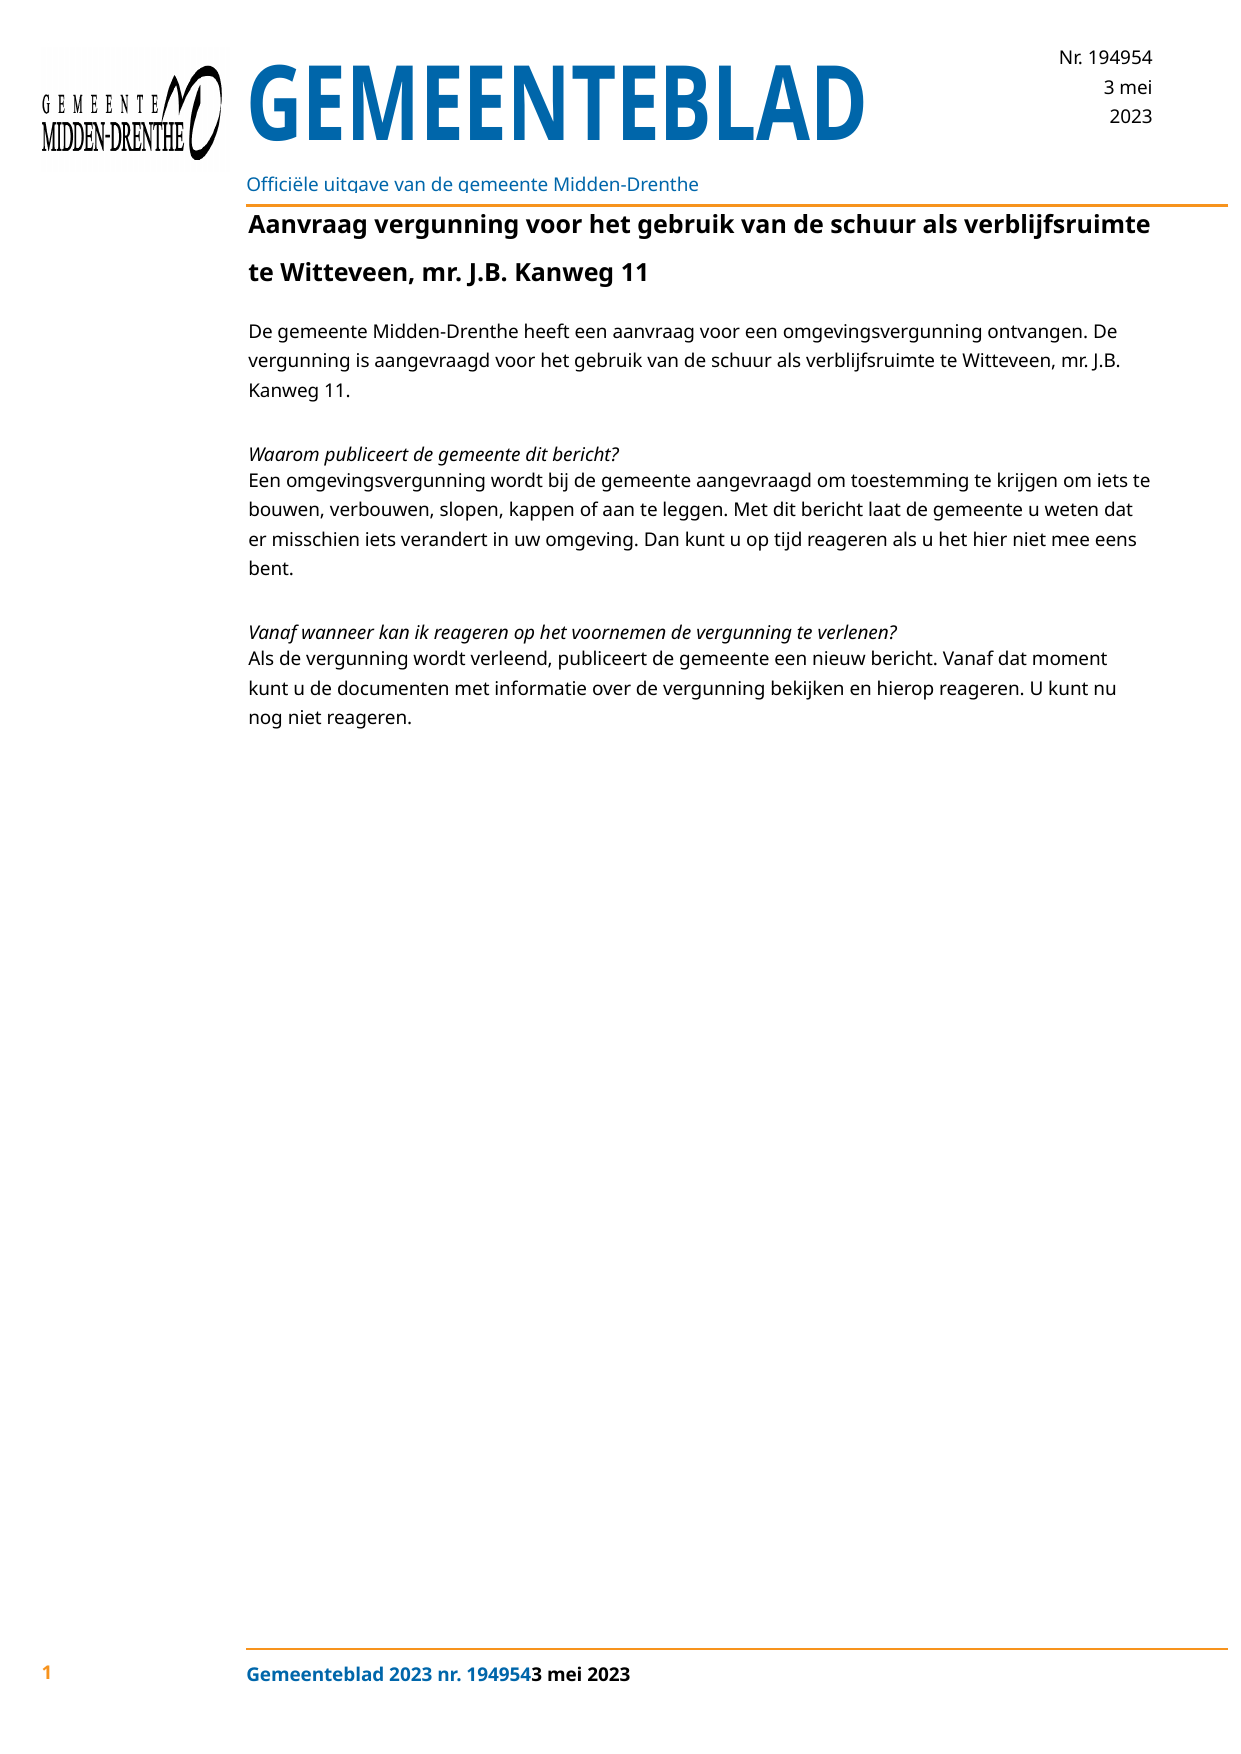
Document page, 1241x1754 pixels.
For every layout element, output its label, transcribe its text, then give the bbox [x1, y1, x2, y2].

text Vanaf wanneer kan ik reageren op het voornemen de vergunning te verlenen? [248, 619, 1152, 645]
text Als de vergunning wordt verleend, publiceert de gemeente een nieuw bericht. Vanaf dat moment kunt u de documenten met informatie over de vergunning bekijken en hierop reageren. U kunt nu nog niet reageren. [248, 645, 1152, 730]
text De gemeente Midden-Drenthe heeft een aanvraag voor een omgevingsvergunning ontvangen. De vergunning is aangevraagd voor het gebruik van de schuur als verblijfsruimte te Witteveen, mr. J.B. Kanweg 11. [248, 318, 1152, 403]
picture [41, 47, 231, 172]
text Waarom publiceert de gemeente dit bericht? [248, 441, 1152, 467]
text Aanvraag vergunning voor het gebruik van de schuur als verblijfsruimte te Witteveen, mr. J.B. Kanweg 11 [248, 207, 1152, 288]
text Een omgevingsvergunning wordt bij de gemeente aangevraagd om toestemming te krijgen om iets te bouwen, verbouwen, slopen, kappen of aan te leggen. Met dit bericht laat de gemeente u weten dat er misschien iets verandert in uw omgeving. Dan kunt u op tijd reageren als u het hier niet mee eens bent. [248, 467, 1152, 581]
